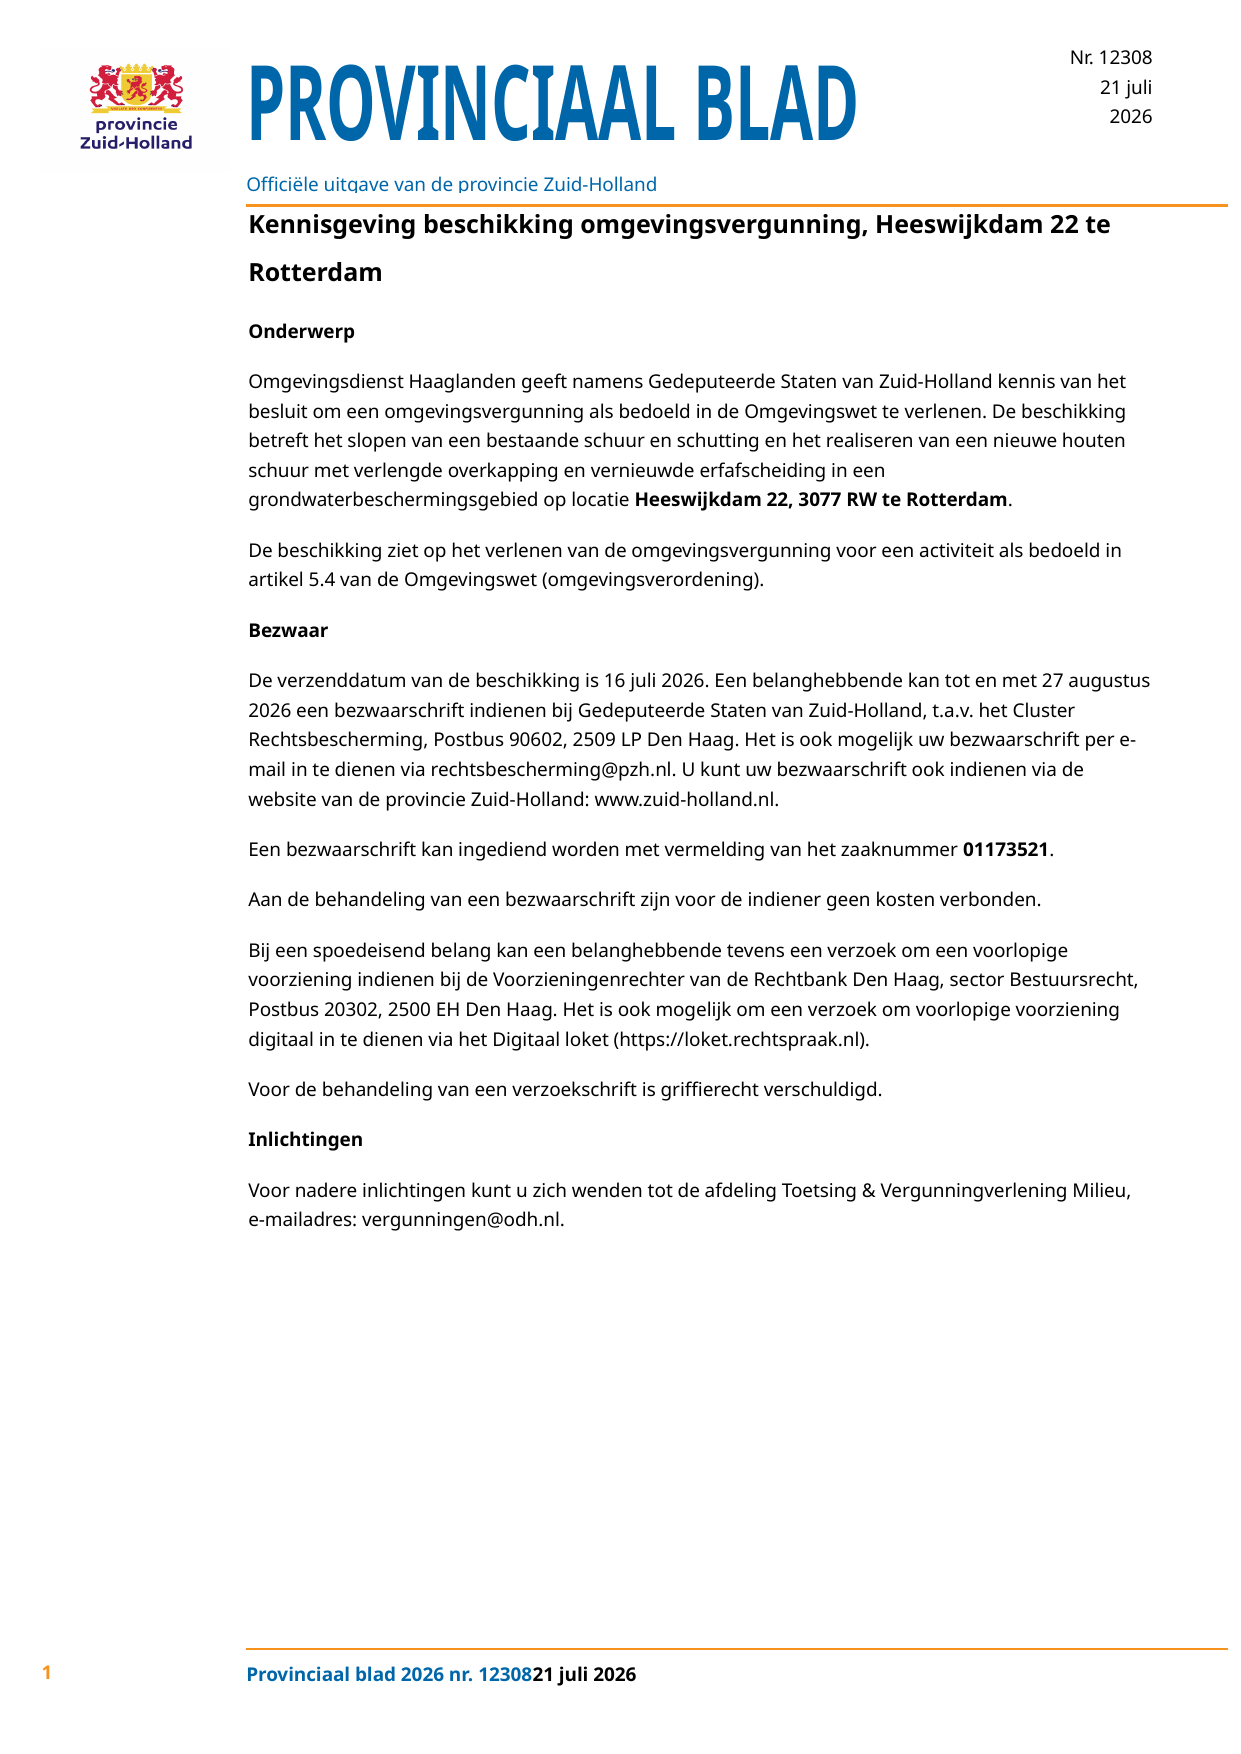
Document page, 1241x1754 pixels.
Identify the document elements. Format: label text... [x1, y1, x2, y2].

text Aan de behandeling van een bezwaarschrift zijn voor de indiener geen kosten verbonden. [248, 887, 1152, 912]
text Omgevingsdienst Haaglanden geeft namens Gedeputeerde Staten van Zuid-Holland kennis van het besluit om een omgevingsvergunning als bedoeld in de Omgevingswet te verlenen. De beschikking betreft het slopen van een bestaande schuur en schutting en het realiseren van een nieuwe houten schuur met verlengde overkapping en vernieuwde erfafscheiding in een grondwaterbeschermingsgebied op locatie Heeswijkdam 22, 3077 RW te Rotterdam. [248, 368, 1152, 512]
text Bij een spoedeisend belang kan een belanghebbende tevens een verzoek om een voorlopige voorziening indienen bij de Voorzieningenrechter van de Rechtbank Den Haag, sector Bestuursrecht, Postbus 20302, 2500 EH Den Haag. Het is ook mogelijk om een verzoek om voorlopige voorziening digitaal in te dienen via het Digitaal loket (https://loket.rechtspraak.nl). [248, 937, 1152, 1052]
picture [41, 47, 231, 172]
text Voor nadere inlichtingen kunt u zich wenden tot de afdeling Toetsing & Vergunningverlening Milieu, e-mailadres: vergunningen@odh.nl. [248, 1177, 1152, 1232]
text De verzenddatum van de beschikking is 16 juli 2026. Een belanghebbende kan tot en met 27 augustus 2026 een bezwaarschrift indienen bij Gedeputeerde Staten van Zuid-Holland, t.a.v. het Cluster Rechtsbescherming, Postbus 90602, 2509 LP Den Haag. Het is ook mogelijk uw bezwaarschrift per e-mail in te dienen via rechtsbescherming@pzh.nl. U kunt uw bezwaarschrift ook indienen via de website van de provincie Zuid-Holland: www.zuid-holland.nl. [248, 667, 1152, 812]
text Voor de behandeling van een verzoekschrift is griffierecht verschuldigd. [248, 1076, 1152, 1102]
text Inlichtingen [248, 1127, 1152, 1152]
text Kennisgeving beschikking omgevingsvergunning, Heeswijkdam 22 te Rotterdam [248, 207, 1152, 288]
text De beschikking ziet op het verlenen van de omgevingsvergunning voor een activiteit als bedoeld in artikel 5.4 van de Omgevingswet (omgevingsverordening). [248, 537, 1152, 592]
text Een bezwaarschrift kan ingediend worden met vermelding van het zaaknummer 01173521. [248, 836, 1152, 862]
text Bezwaar [248, 617, 1152, 643]
text Onderwerp [248, 318, 1152, 344]
